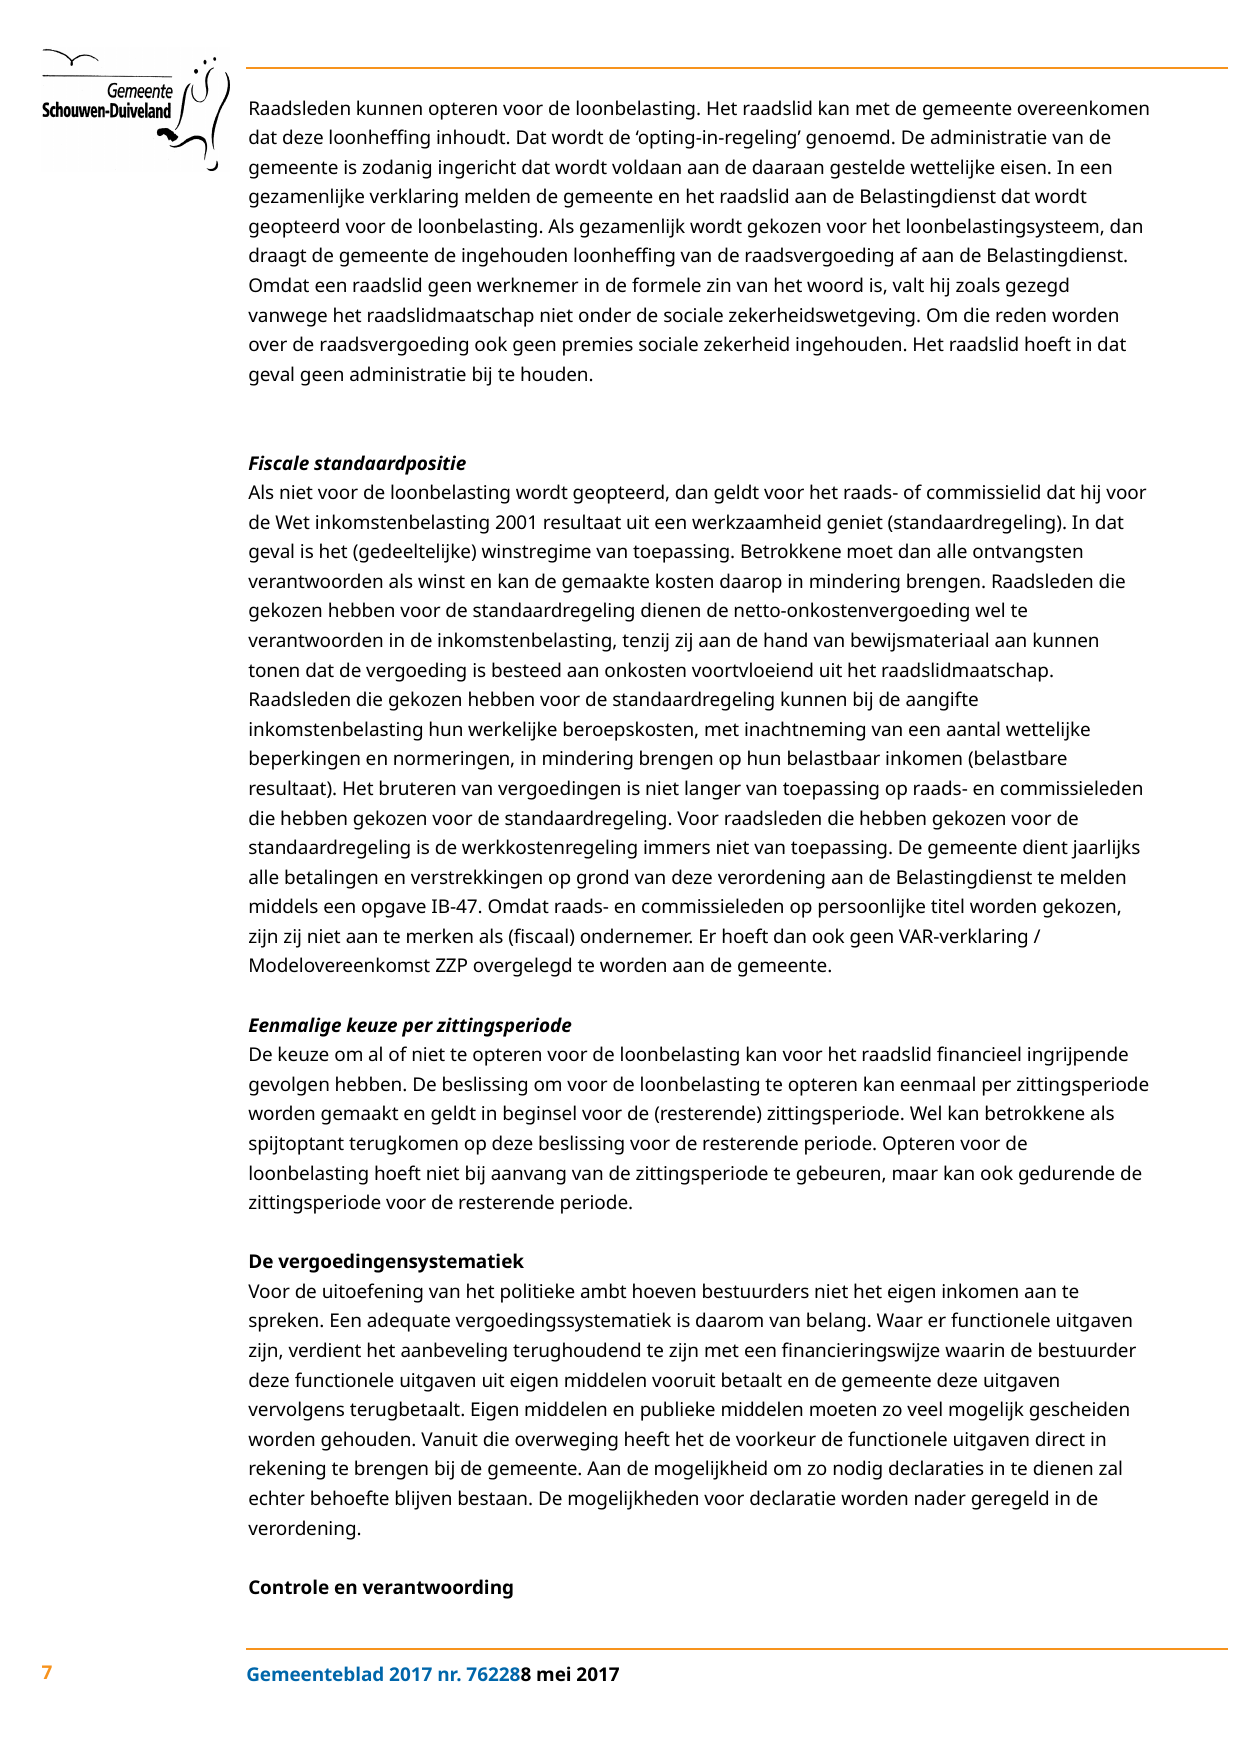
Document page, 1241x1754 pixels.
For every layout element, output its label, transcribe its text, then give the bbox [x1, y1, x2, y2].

text De keuze om al of niet te opteren voor de loonbelasting kan voor het raadslid financieel ingrijpende gevolgen hebben. De beslissing om voor de loonbelasting te opteren kan eenmaal per zittingsperiode worden gemaakt en geldt in beginsel voor de (resterende) zittingsperiode. Wel kan betrokkene als spijtoptant terugkomen op deze beslissing voor de resterende periode. Opteren voor de loonbelasting hoeft niet bij aanvang van de zittingsperiode te gebeuren, maar kan ook gedurende de zittingsperiode voor de resterende periode. [248, 1041, 1152, 1215]
text Raadsleden kunnen opteren voor de loonbelasting. Het raadslid kan met de gemeente overeenkomen dat deze loonheffing inhoudt. Dat wordt de ‘opting-in-regeling’ genoemd. De administratie van de gemeente is zodanig ingericht dat wordt voldaan aan de daaraan gestelde wettelijke eisen. In een gezamenlijke verklaring melden de gemeente en het raadslid aan de Belastingdienst dat wordt geopteerd voor de loonbelasting. Als gezamenlijk wordt gekozen voor het loonbelastingsysteem, dan draagt de gemeente de ingehouden loonheffing van de raadsvergoeding af aan de Belastingdienst. Omdat een raadslid geen werknemer in de formele zin van het woord is, valt hij zoals gezegd vanwege het raadslidmaatschap niet onder de sociale zekerheidswetgeving. Om die reden worden over de raadsvergoeding ook geen premies sociale zekerheid ingehouden. Het raadslid hoeft in dat geval geen administratie bij te houden. [248, 95, 1152, 387]
text Fiscale standaardpositie [248, 450, 1152, 476]
text Controle en verantwoording [248, 1574, 1152, 1600]
picture [41, 47, 231, 172]
text Eenmalige keuze per zittingsperiode [248, 1012, 1152, 1038]
text De vergoedingensystematiek [248, 1248, 1152, 1274]
text Voor de uitoefening van het politieke ambt hoeven bestuurders niet het eigen inkomen aan te spreken. Een adequate vergoedingssystematiek is daarom van belang. Waar er functionele uitgaven zijn, verdient het aanbeveling terughoudend te zijn met een financieringswijze waarin de bestuurder deze functionele uitgaven uit eigen middelen vooruit betaalt en de gemeente deze uitgaven vervolgens terugbetaalt. Eigen middelen en publieke middelen moeten zo veel mogelijk gescheiden worden gehouden. Vanuit die overweging heeft het de voorkeur de functionele uitgaven direct in rekening te brengen bij de gemeente. Aan de mogelijkheid om zo nodig declaraties in te dienen zal echter behoefte blijven bestaan. De mogelijkheden voor declaratie worden nader geregeld in de verordening. [248, 1278, 1152, 1541]
text Als niet voor de loonbelasting wordt geopteerd, dan geldt voor het raads- of commissielid dat hij voor de Wet inkomstenbelasting 2001 resultaat uit een werkzaamheid geniet (standaardregeling). In dat geval is het (gedeeltelijke) winstregime van toepassing. Betrokkene moet dan alle ontvangsten verantwoorden als winst en kan de gemaakte kosten daarop in mindering brengen. Raadsleden die gekozen hebben voor de standaardregeling dienen de netto-onkostenvergoeding wel te verantwoorden in de inkomstenbelasting, tenzij zij aan de hand van bewijsmateriaal aan kunnen tonen dat de vergoeding is besteed aan onkosten voortvloeiend uit het raadslidmaatschap. Raadsleden die gekozen hebben voor de standaardregeling kunnen bij de aangifte inkomstenbelasting hun werkelijke beroepskosten, met inachtneming van een aantal wettelijke beperkingen en normeringen, in mindering brengen op hun belastbaar inkomen (belastbare resultaat). Het bruteren van vergoedingen is niet langer van toepassing op raads- en commissieleden die hebben gekozen voor de standaardregeling. Voor raadsleden die hebben gekozen voor de standaardregeling is de werkkostenregeling immers niet van toepassing. De gemeente dient jaarlijks alle betalingen en verstrekkingen op grond van deze verordening aan de Belastingdienst te melden middels een opgave IB-47. Omdat raads- en commissieleden op persoonlijke titel worden gekozen, zijn zij niet aan te merken als (fiscaal) ondernemer. Er hoeft dan ook geen VAR-verklaring / Modelovereenkomst ZZP overgelegd te worden aan de gemeente. [248, 479, 1152, 978]
